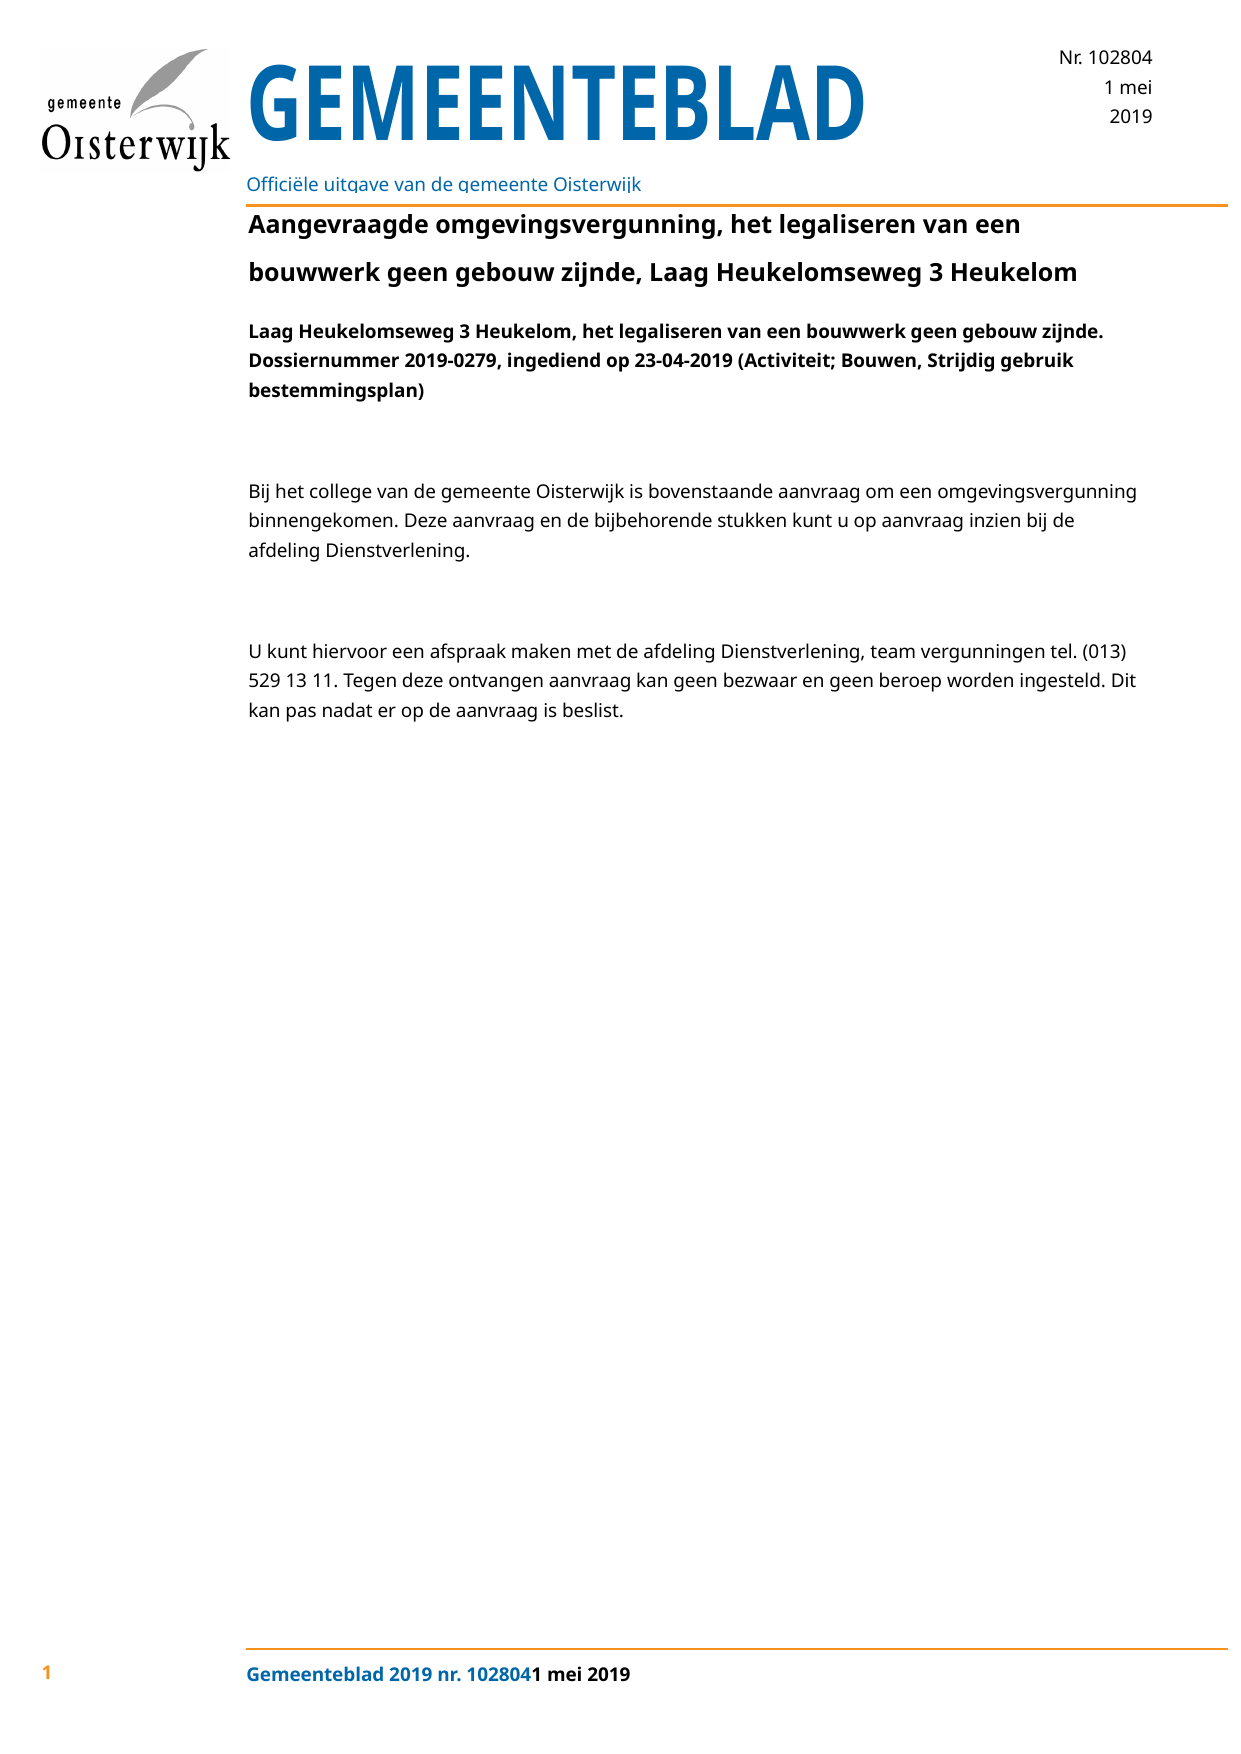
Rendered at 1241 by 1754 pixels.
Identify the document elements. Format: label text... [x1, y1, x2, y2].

text Aangevraagde omgevingsvergunning, het legaliseren van een bouwwerk geen gebouw zijnde, Laag Heukelomseweg 3 Heukelom [248, 207, 1152, 288]
text Laag Heukelomseweg 3 Heukelom, het legaliseren van een bouwwerk geen gebouw zijnde. Dossiernummer 2019-0279, ingediend op 23-04-2019 (Activiteit; Bouwen, Strijdig gebruik bestemmingsplan) [248, 318, 1152, 403]
text U kunt hiervoor een afspraak maken met de afdeling Dienstverlening, team vergunningen tel. (013) 529 13 11. Tegen deze ontvangen aanvraag kan geen bezwaar en geen beroep worden ingesteld. Dit kan pas nadat er op de aanvraag is beslist. [248, 638, 1152, 723]
text Bij het college van de gemeente Oisterwijk is bovenstaande aanvraag om een omgevingsvergunning binnengekomen. Deze aanvraag en de bijbehorende stukken kunt u op aanvraag inzien bij de afdeling Dienstverlening. [248, 478, 1152, 563]
picture [41, 47, 231, 172]
